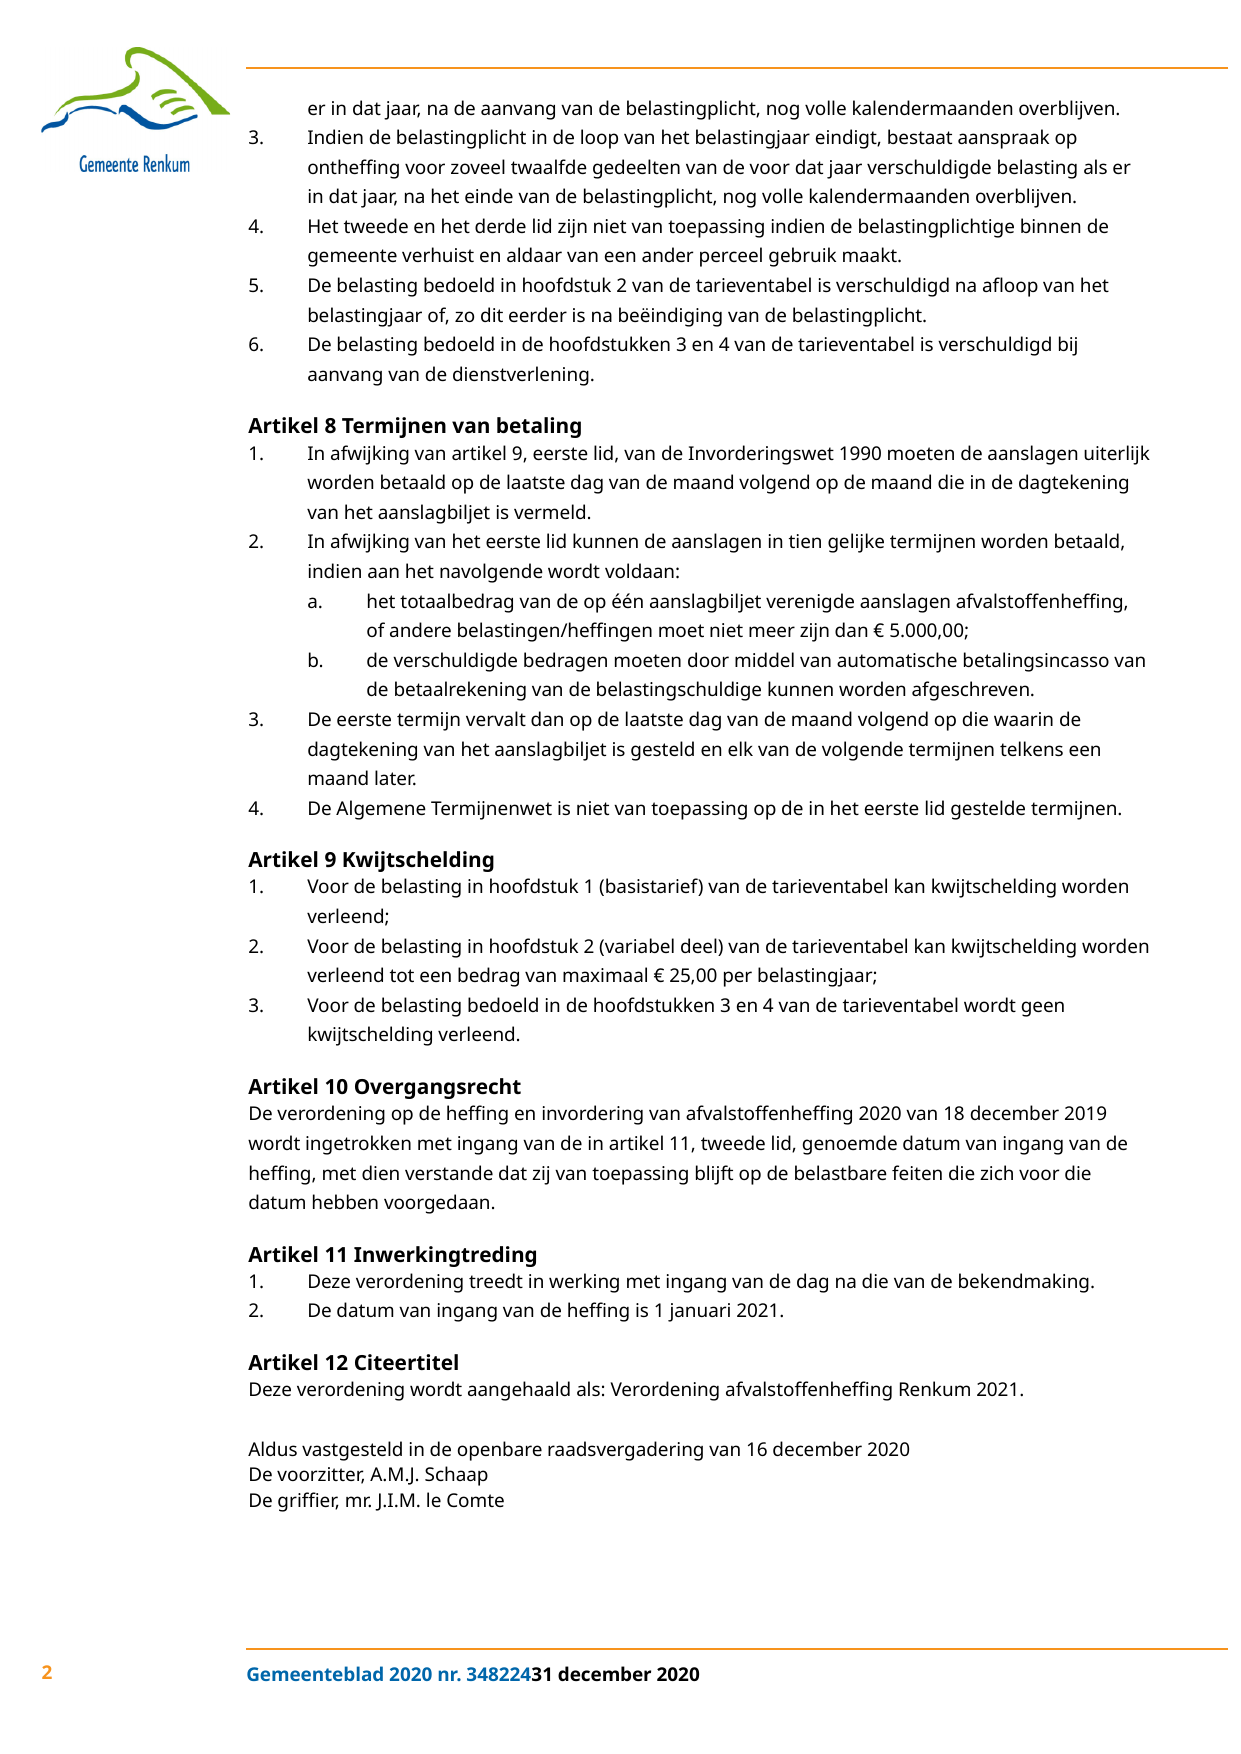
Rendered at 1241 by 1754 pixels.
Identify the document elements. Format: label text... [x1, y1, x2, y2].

text De voorzitter, A.M.J. Schaap [248, 1461, 1152, 1487]
list De belasting bedoeld in de hoofdstukken 3 en 4 van de tarieventabel is verschuldigd bij aanvang van de dienstverlening. [248, 331, 1152, 387]
text Artikel 8 Termijnen van betaling [248, 411, 1152, 440]
list Voor de belasting in hoofdstuk 1 (basistarief) van de tarieventabel kan kwijtschelding worden verleend; [248, 874, 1152, 929]
list De datum van ingang van de heffing is 1 januari 2021. [248, 1298, 1152, 1323]
list Deze verordening treedt in werking met ingang van de dag na die van de bekendmaking. [248, 1268, 1152, 1294]
list Voor de belasting in hoofdstuk 2 (variabel deel) van de tarieventabel kan kwijtschelding worden verleend tot een bedrag van maximaal € 25,00 per belastingjaar; [248, 933, 1152, 988]
text Artikel 10 Overgangsrecht [248, 1072, 1152, 1101]
list er in dat jaar, na de aanvang van de belastingplicht, nog volle kalendermaanden overblijven. [248, 95, 1152, 121]
list de verschuldigde bedragen moeten door middel van automatische betalingsincasso van de betaalrekening van de belastingschuldige kunnen worden afgeschreven. [307, 647, 1152, 702]
text Artikel 9 Kwijtschelding [248, 845, 1152, 874]
text De verordening op de heffing en invordering van afvalstoffenheffing 2020 van 18 december 2019 wordt ingetrokken met ingang van de in artikel 11, tweede lid, genoemde datum van ingang van de heffing, met dien verstande dat zij van toepassing blijft op de belastbare feiten die zich voor die datum hebben voorgedaan. [248, 1101, 1152, 1215]
list Voor de belasting bedoeld in de hoofdstukken 3 en 4 van de tarieventabel wordt geen kwijtschelding verleend. [248, 992, 1152, 1047]
text Artikel 11 Inwerkingtreding [248, 1240, 1152, 1268]
text Deze verordening wordt aangehaald als: Verordening afvalstoffenheffing Renkum 2021. [248, 1377, 1152, 1402]
picture [41, 47, 231, 172]
text De griffier, mr. J.I.M. le Comte [248, 1487, 1152, 1513]
list In afwijking van het eerste lid kunnen de aanslagen in tien gelijke termijnen worden betaald, indien aan het navolgende wordt voldaan: [248, 529, 1152, 584]
list Het tweede en het derde lid zijn niet van toepassing indien de belastingplichtige binnen de gemeente verhuist en aldaar van een ander perceel gebruik maakt. [248, 213, 1152, 268]
text Artikel 12 Citeertitel [248, 1348, 1152, 1377]
list In afwijking van artikel 9, eerste lid, van de Invorderingswet 1990 moeten de aanslagen uiterlijk worden betaald op de laatste dag van de maand volgend op de maand die in de dagtekening van het aanslagbiljet is vermeld. [248, 440, 1152, 525]
list het totaalbedrag van de op één aanslagbiljet verenigde aanslagen afvalstoffenheffing, of andere belastingen/heffingen moet niet meer zijn dan € 5.000,00; [307, 588, 1152, 643]
list De Algemene Termijnenwet is niet van toepassing op de in het eerste lid gestelde termijnen. [248, 795, 1152, 821]
text Aldus vastgesteld in de openbare raadsvergadering van 16 december 2020 [248, 1436, 1152, 1461]
list De belasting bedoeld in hoofdstuk 2 van de tarieventabel is verschuldigd na afloop van het belastingjaar of, zo dit eerder is na beëindiging van de belastingplicht. [248, 272, 1152, 328]
list De eerste termijn vervalt dan op de laatste dag van de maand volgend op die waarin de dagtekening van het aanslagbiljet is gesteld en elk van de volgende termijnen telkens een maand later. [248, 706, 1152, 791]
list Indien de belastingplicht in de loop van het belastingjaar eindigt, bestaat aanspraak op ontheffing voor zoveel twaalfde gedeelten van de voor dat jaar verschuldigde belasting als er in dat jaar, na het einde van de belastingplicht, nog volle kalendermaanden overblijven. [248, 124, 1152, 209]
